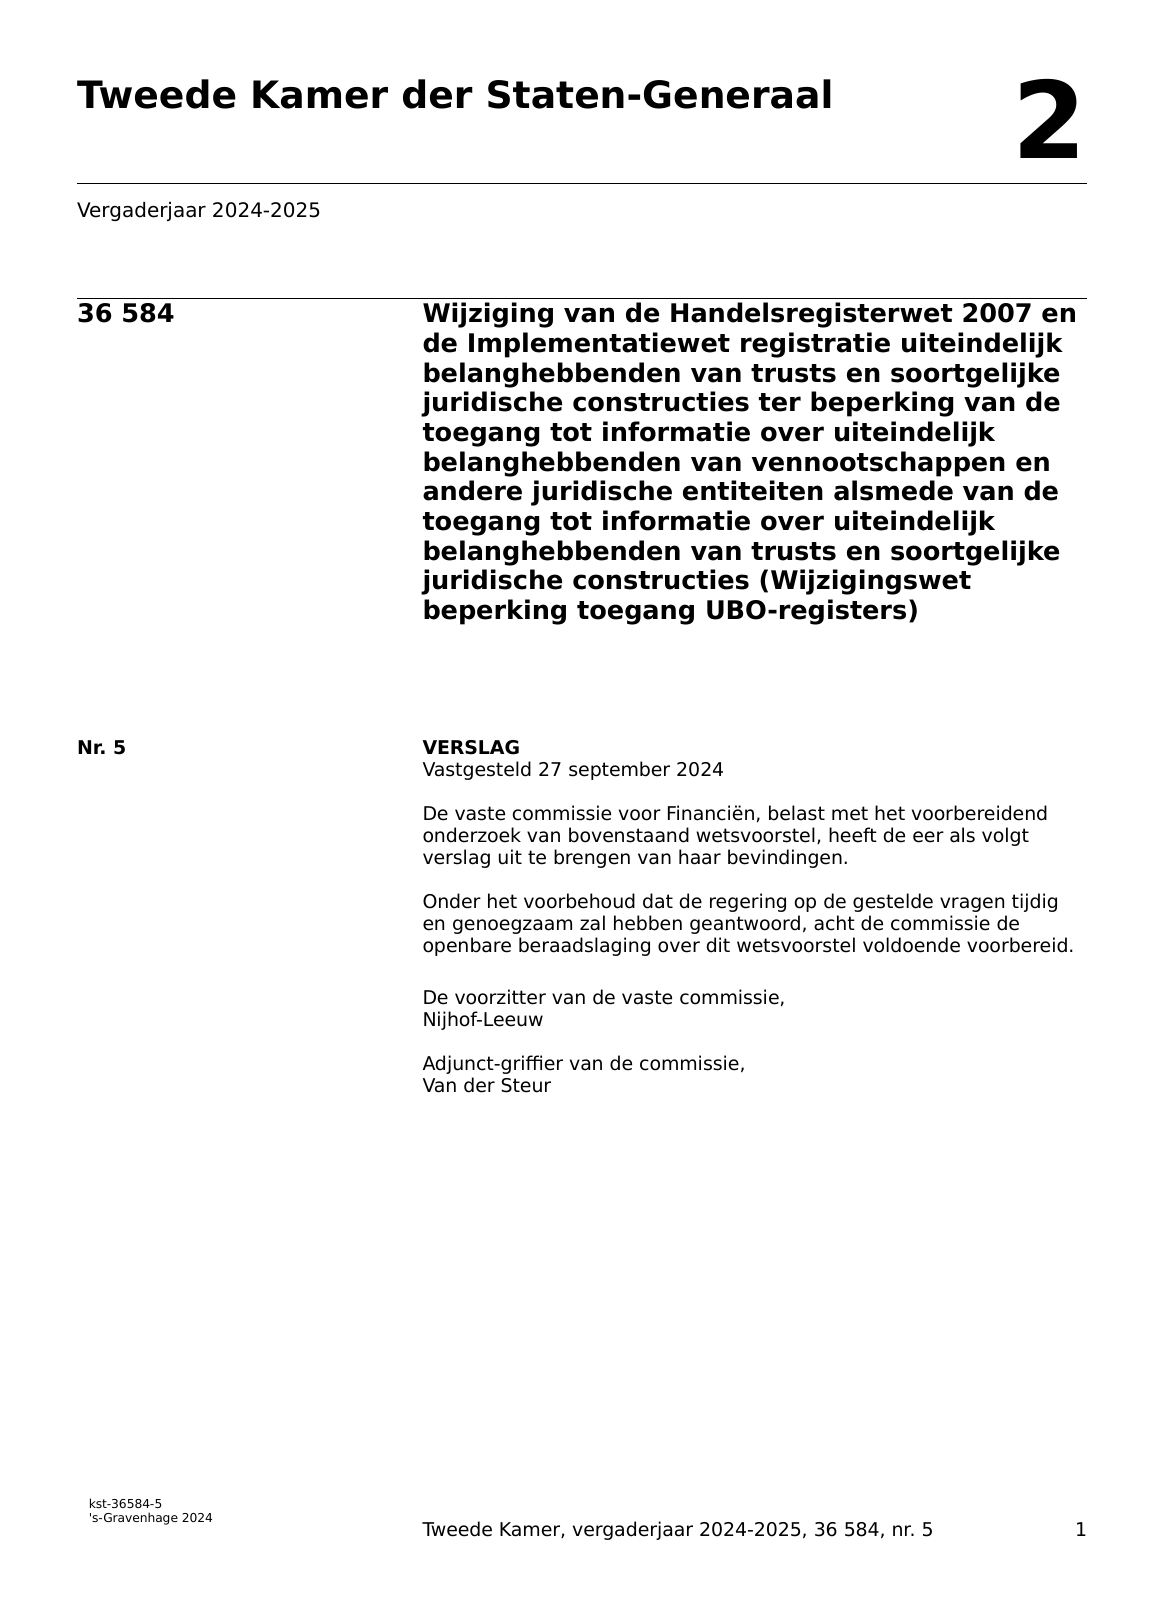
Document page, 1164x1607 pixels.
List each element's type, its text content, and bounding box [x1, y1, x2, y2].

text 's-Gravenhage 2024 [88, 1511, 323, 1525]
table_header 2 [886, 59, 1087, 183]
table_header Tweede Kamer der Staten-Generaal [77, 59, 886, 183]
text Adjunct-griffier van de commissie, Van der Steur [422, 1053, 1087, 1097]
subtitle Nr. 5 VERSLAG [77, 737, 1087, 758]
text kst-36584-5 [88, 1497, 323, 1511]
text Onder het voorbehoud dat de regering op de gestelde vragen tijdig en genoegzaam zal hebben geantwoord, acht de commissie de openbare beraadslaging over dit wetsvoorstel voldoende voorbereid. [422, 891, 1087, 957]
text Vastgesteld 27 september 2024 [422, 758, 1087, 781]
table_cell Vergaderjaar 2024-2025 [77, 184, 1087, 298]
text De vaste commissie voor Financiën, belast met het voorbereidend onderzoek van bovenstaand wetsvoorstel, heeft de eer als volgt verslag uit te brengen van haar bevindingen. [422, 803, 1087, 869]
subtitle 36 584 Wijziging van de Handelsregisterwet 2007 en de Implementatiewet registratie uiteindelijk belanghebbenden van trusts en soortgelijke juridische constructies ter beperking van de toegang tot informatie over uiteindelijk belanghebbenden van vennootschappen en andere juridische entiteiten alsmede van de toegang tot informatie over uiteindelijk belanghebbenden van trusts en soortgelijke juridische constructies (Wijzigingswet beperking toegang UBO-registers) [77, 299, 1087, 626]
text De voorzitter van de vaste commissie, Nijhof-Leeuw [422, 987, 1087, 1031]
